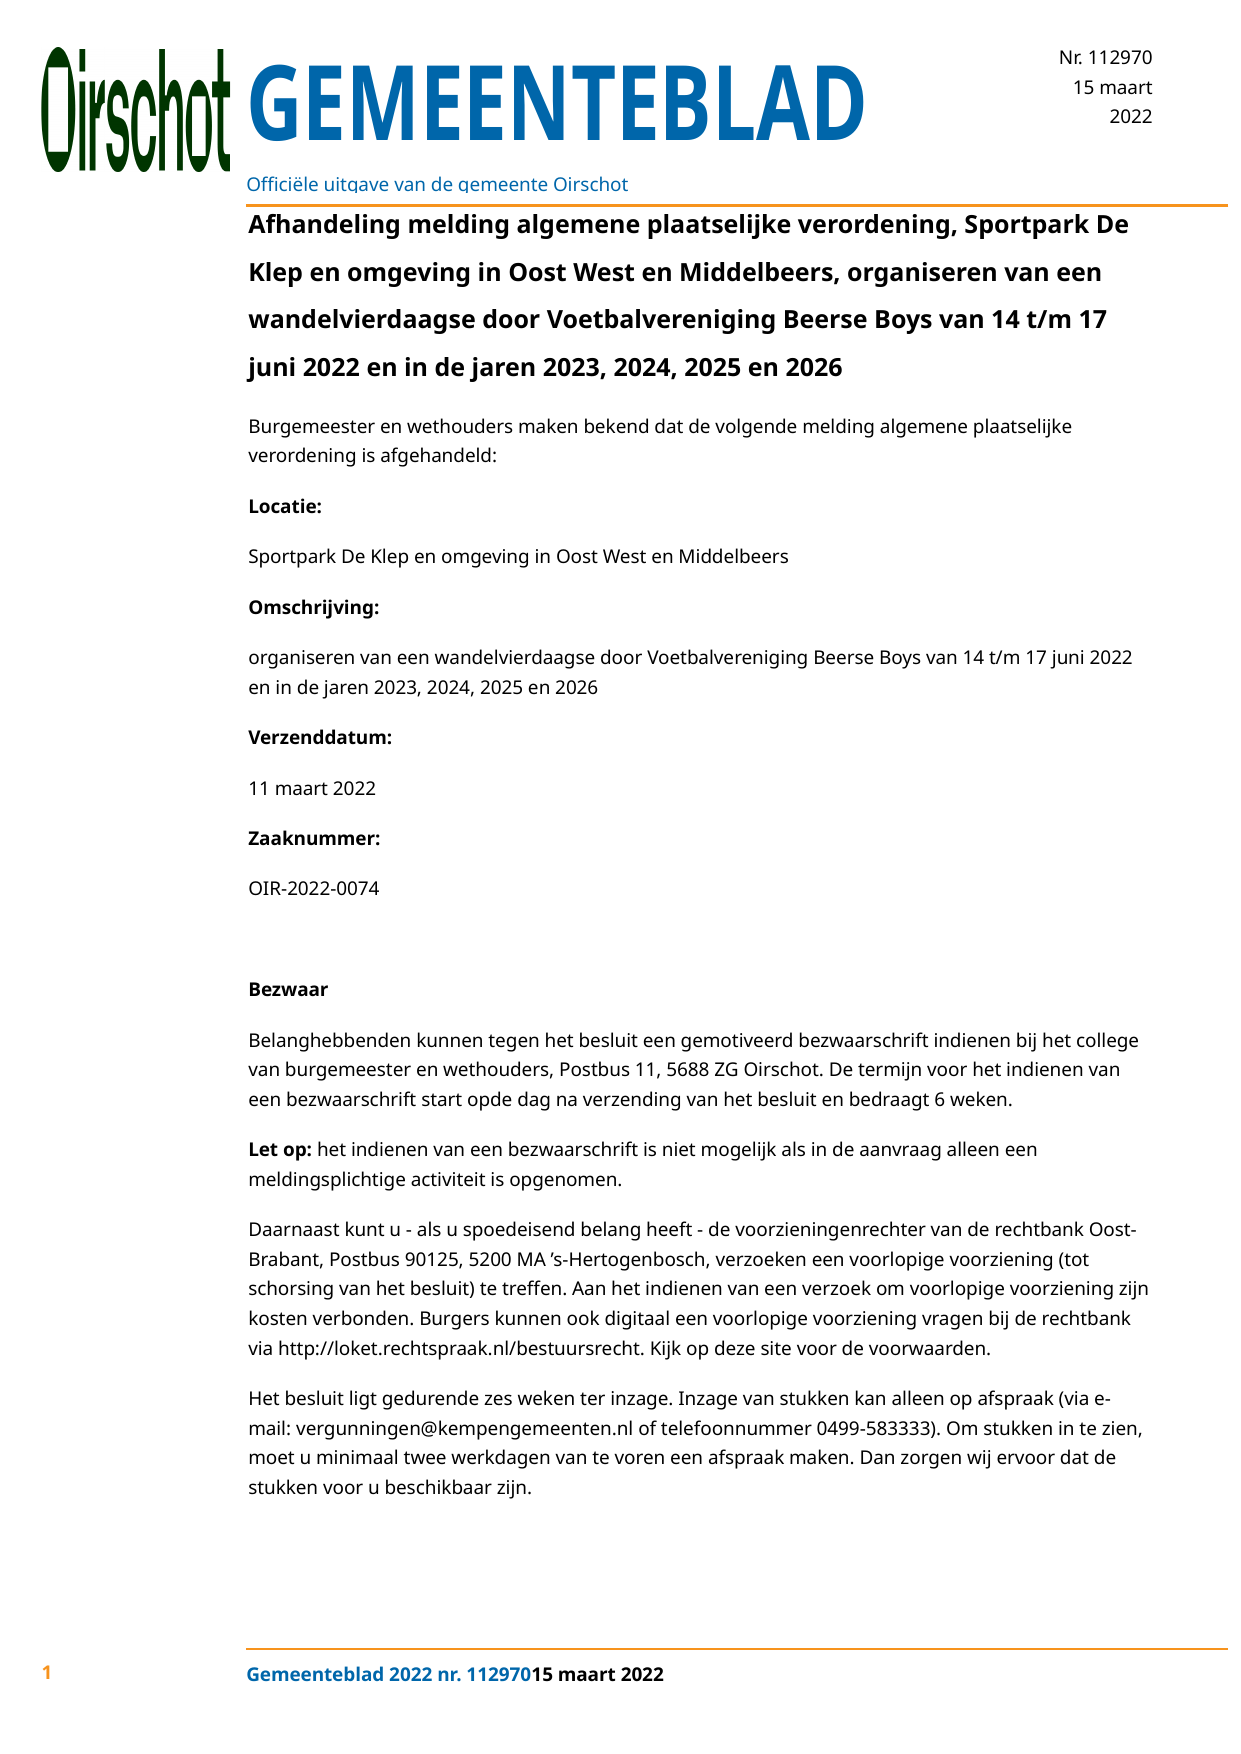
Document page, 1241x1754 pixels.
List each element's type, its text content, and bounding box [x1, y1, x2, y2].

text OIR-2022-0074 [248, 876, 1152, 901]
picture [41, 47, 231, 172]
text Het besluit ligt gedurende zes weken ter inzage. Inzage van stukken kan alleen op afspraak (via e-mail: vergunningen@kempengemeenten.nl of telefoonnummer 0499-583333). Om stukken in te zien, moet u minimaal twee werkdagen van te voren een afspraak maken. Dan zorgen wij ervoor dat de stukken voor u beschikbaar zijn. [248, 1385, 1152, 1500]
text 11 maart 2022 [248, 775, 1152, 801]
text Omschrijving: [248, 594, 1152, 620]
text Afhandeling melding algemene plaatselijke verordening, Sportpark De Klep en omgeving in Oost West en Middelbeers, organiseren van een wandelvierdaagse door Voetbalvereniging Beerse Boys van 14 t/m 17 juni 2022 en in de jaren 2023, 2024, 2025 en 2026 [248, 207, 1152, 384]
text Locatie: [248, 493, 1152, 519]
text organiseren van een wandelvierdaagse door Voetbalvereniging Beerse Boys van 14 t/m 17 juni 2022 en in de jaren 2023, 2024, 2025 en 2026 [248, 644, 1152, 700]
text Belanghebbenden kunnen tegen het besluit een gemotiveerd bezwaarschrift indienen bij het college van burgemeester en wethouders, Postbus 11, 5688 ZG Oirschot. De termijn voor het indienen van een bezwaarschrift start opde dag na verzending van het besluit en bedraagt 6 weken. [248, 1027, 1152, 1112]
text Sportpark De Klep en omgeving in Oost West en Middelbeers [248, 543, 1152, 569]
text Burgemeester en wethouders maken bekend dat de volgende melding algemene plaatselijke verordening is afgehandeld: [248, 413, 1152, 468]
text Verzenddatum: [248, 724, 1152, 750]
text Bezwaar [248, 976, 1152, 1002]
text Let op: het indienen van een bezwaarschrift is niet mogelijk als in de aanvraag alleen een meldingsplichtige activiteit is opgenomen. [248, 1136, 1152, 1192]
text Daarnaast kunt u - als u spoedeisend belang heeft - de voorzieningenrechter van de rechtbank Oost-Brabant, Postbus 90125, 5200 MA ’s-Hertogenbosch, verzoeken een voorlopige voorziening (tot schorsing van het besluit) te treffen. Aan het indienen van een verzoek om voorlopige voorziening zijn kosten verbonden. Burgers kunnen ook digitaal een voorlopige voorziening vragen bij de rechtbank via http://loket.rechtspraak.nl/bestuursrecht. Kijk op deze site voor de voorwaarden. [248, 1216, 1152, 1361]
text Zaaknummer: [248, 825, 1152, 851]
